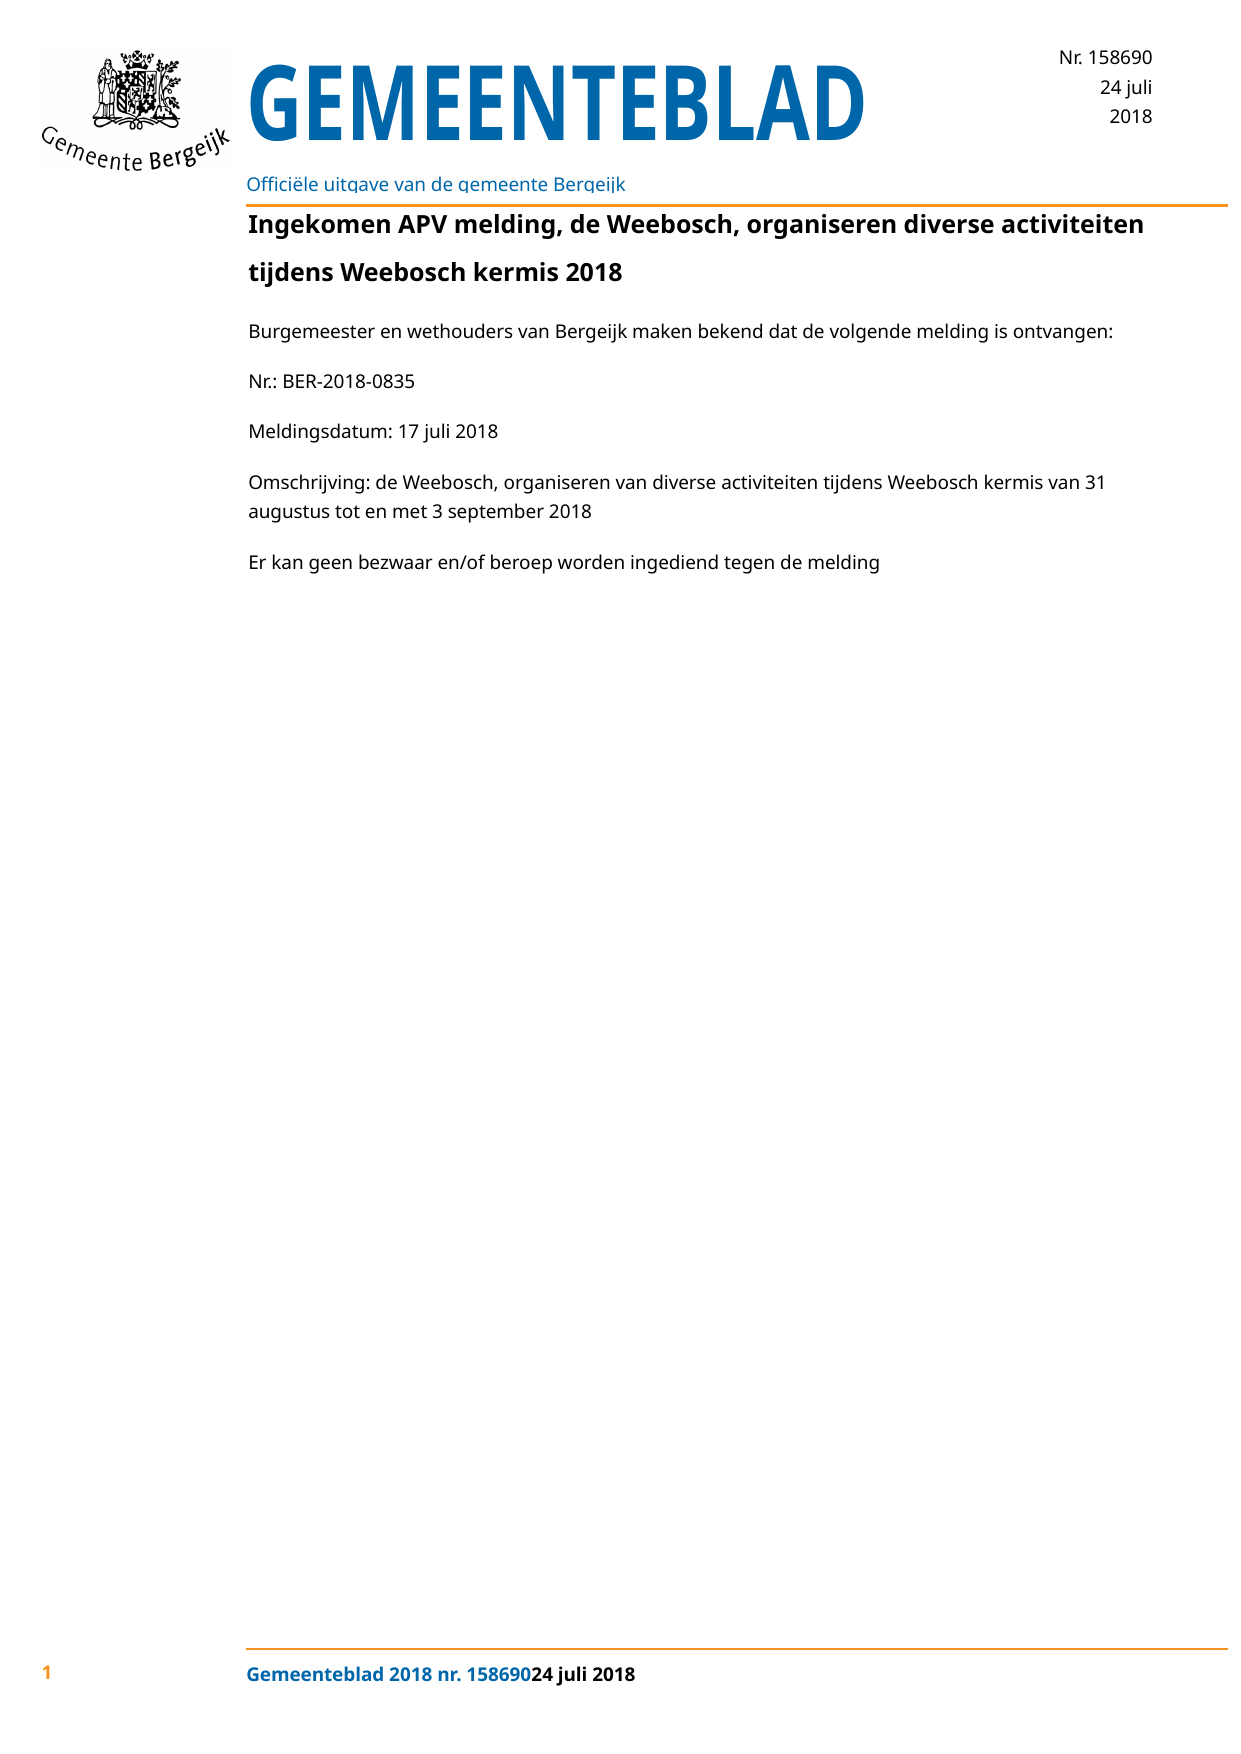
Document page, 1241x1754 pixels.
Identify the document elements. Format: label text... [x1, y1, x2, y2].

text Meldingsdatum: 17 juli 2018 [248, 419, 1152, 444]
picture [41, 47, 231, 172]
text Ingekomen APV melding, de Weebosch, organiseren diverse activiteiten tijdens Weebosch kermis 2018 [248, 207, 1152, 288]
text Nr.: BER-2018-0835 [248, 368, 1152, 394]
text Omschrijving: de Weebosch, organiseren van diverse activiteiten tijdens Weebosch kermis van 31 augustus tot en met 3 september 2018 [248, 469, 1152, 524]
text Er kan geen bezwaar en/of beroep worden ingediend tegen de melding [248, 549, 1152, 575]
text Burgemeester en wethouders van Bergeijk maken bekend dat de volgende melding is ontvangen: [248, 318, 1152, 344]
